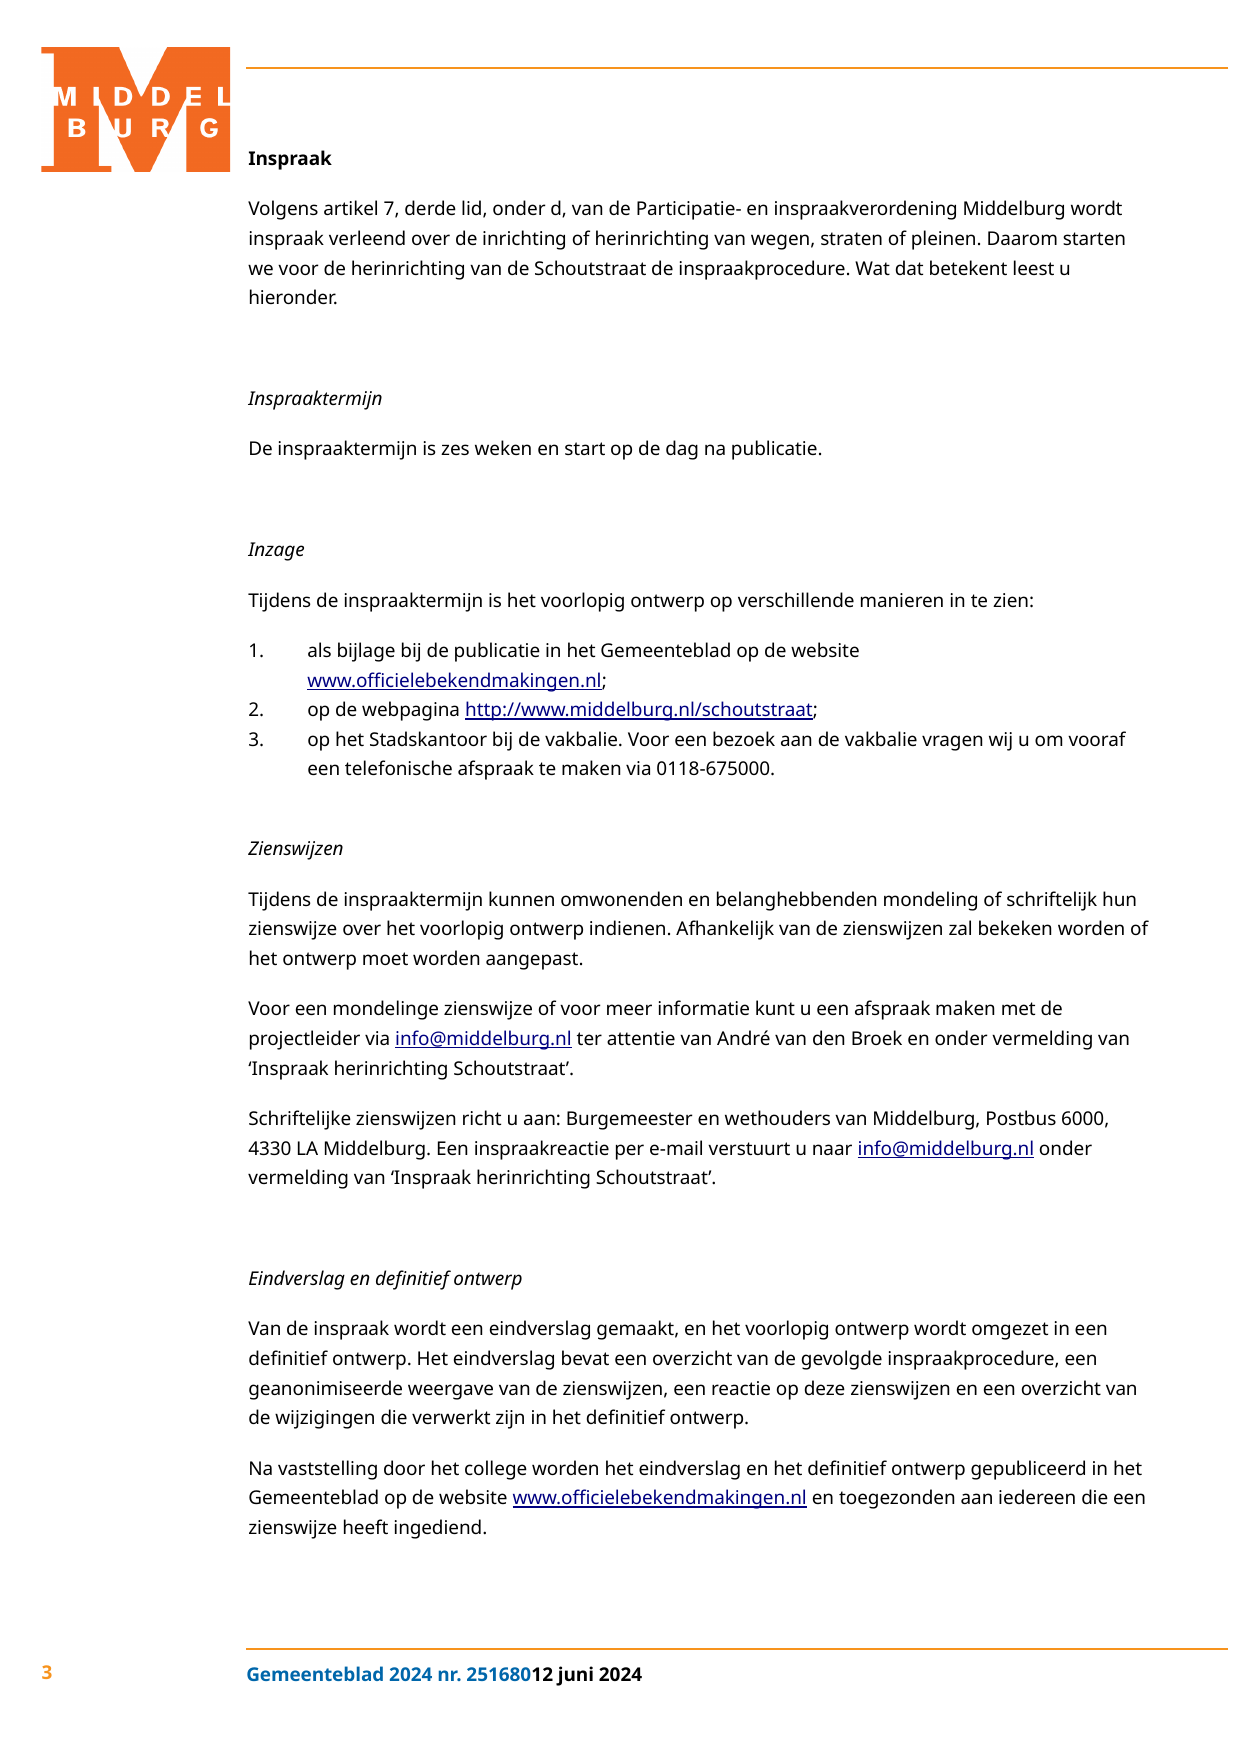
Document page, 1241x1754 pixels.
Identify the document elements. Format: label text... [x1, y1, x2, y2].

text Schriftelijke zienswijzen richt u aan: Burgemeester en wethouders van Middelburg, Postbus 6000, 4330 LA Middelburg. Een inspraakreactie per e-mail verstuurt u naar info@middelburg.nl onder vermelding van ‘Inspraak herinrichting Schoutstraat’. [248, 1105, 1152, 1190]
text Van de inspraak wordt een eindverslag gemaakt, en het voorlopig ontwerp wordt omgezet in een definitief ontwerp. Het eindverslag bevat een overzicht van de gevolgde inspraakprocedure, een geanonimiseerde weergave van de zienswijzen, een reactie op deze zienswijzen en een overzicht van de wijzigingen die verwerkt zijn in het definitief ontwerp. [248, 1316, 1152, 1430]
text De inspraaktermijn is zes weken en start op de dag na publicatie. [248, 436, 1152, 461]
text Na vaststelling door het college worden het eindverslag en het definitief ontwerp gepubliceerd in het Gemeenteblad op de website www.officielebekendmakingen.nl en toegezonden aan iedereen die een zienswijze heeft ingediend. [248, 1455, 1152, 1540]
text Zienswijzen [248, 836, 1152, 861]
picture [41, 47, 231, 172]
text Eindverslag en definitief ontwerp [248, 1265, 1152, 1291]
list op het Stadskantoor bij de vakbalie. Voor een bezoek aan de vakbalie vragen wij u om vooraf een telefonische afspraak te maken via 0118-675000. [248, 726, 1152, 781]
text Inspraak [248, 145, 1152, 171]
text Volgens artikel 7, derde lid, onder d, van de Participatie- en inspraakverordening Middelburg wordt inspraak verleend over de inrichting of herinrichting van wegen, straten of pleinen. Daarom starten we voor de herinrichting van de Schoutstraat de inspraakprocedure. Wat dat betekent leest u hieronder. [248, 196, 1152, 310]
text Inzage [248, 536, 1152, 562]
text Tijdens de inspraaktermijn is het voorlopig ontwerp op verschillende manieren in te zien: [248, 587, 1152, 613]
list als bijlage bij de publicatie in het Gemeenteblad op de website www.officielebekendmakingen.nl; [248, 637, 1152, 693]
text Inspraaktermijn [248, 385, 1152, 411]
list op de webpagina http://www.middelburg.nl/schoutstraat; [248, 696, 1152, 722]
text Tijdens de inspraaktermijn kunnen omwonenden en belanghebbenden mondeling of schriftelijk hun zienswijze over het voorlopig ontwerp indienen. Afhankelijk van de zienswijzen zal bekeken worden of het ontwerp moet worden aangepast. [248, 886, 1152, 971]
text Voor een mondelinge zienswijze of voor meer informatie kunt u een afspraak maken met de projectleider via info@middelburg.nl ter attentie van André van den Broek en onder vermelding van ‘Inspraak herinrichting Schoutstraat’. [248, 996, 1152, 1081]
